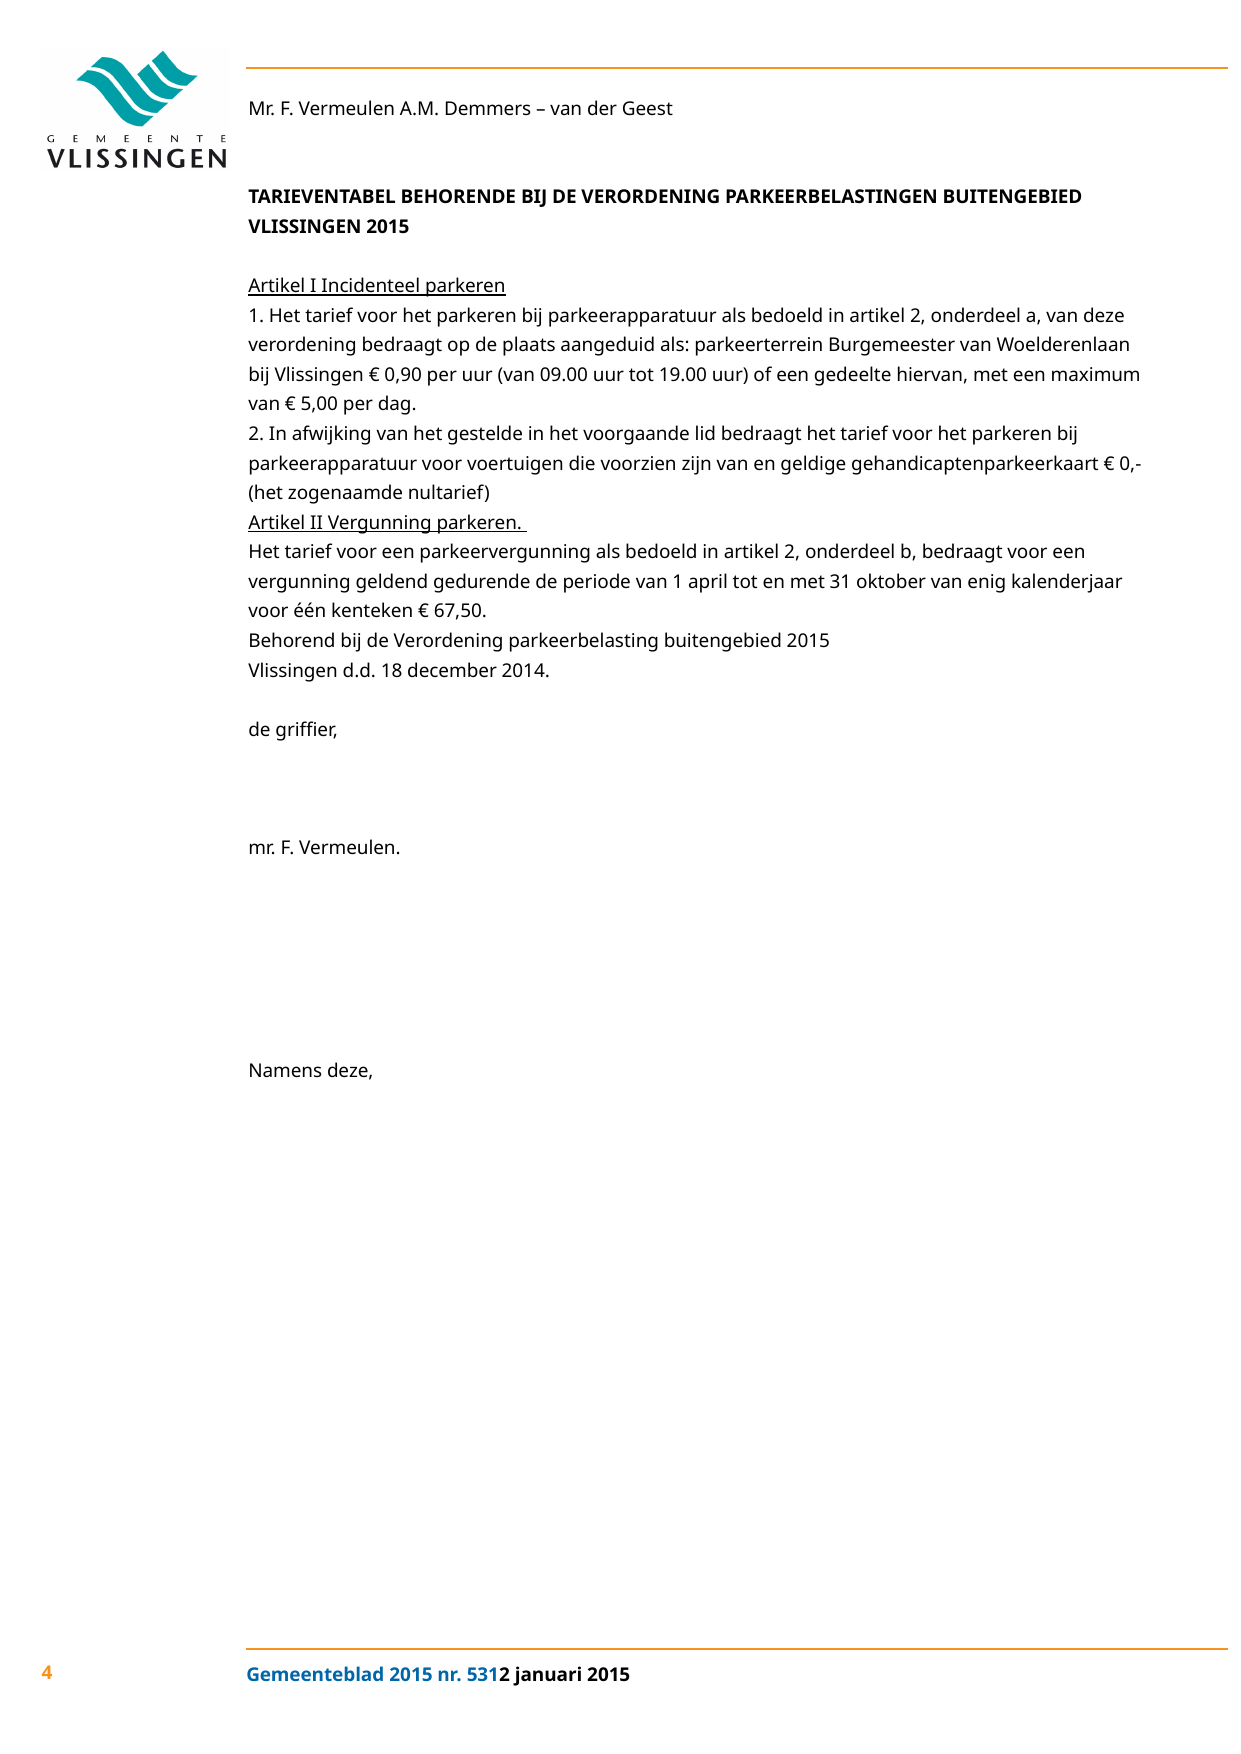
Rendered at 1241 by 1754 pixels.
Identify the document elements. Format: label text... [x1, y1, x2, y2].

text TARIEVENTABEL BEHORENDE BIJ DE VERORDENING PARKEERBELASTINGEN BUITENGEBIED VLISSINGEN 2015 [248, 183, 1152, 239]
text 1. Het tarief voor het parkeren bij parkeerapparatuur als bedoeld in artikel 2, onderdeel a, van deze verordening bedraagt op de plaats aangeduid als: parkeerterrein Burgemeester van Woelderenlaan bij Vlissingen € 0,90 per uur (van 09.00 uur tot 19.00 uur) of een gedeelte hiervan, met een maximum van € 5,00 per dag. [248, 302, 1152, 416]
picture [41, 47, 231, 172]
text Artikel II Vergunning parkeren. [248, 509, 1152, 535]
text Artikel I Incidenteel parkeren [248, 272, 1152, 298]
text 2. In afwijking van het gestelde in het voorgaande lid bedraagt het tarief voor het parkeren bij parkeerapparatuur voor voertuigen die voorzien zijn van en geldige gehandicaptenparkeerkaart € 0,- (het zogenaamde nultarief) [248, 420, 1152, 505]
text mr. F. Vermeulen. [248, 834, 1152, 860]
text Behorend bij de Verordening parkeerbelasting buitengebied 2015 [248, 627, 1152, 653]
text Mr. F. Vermeulen A.M. Demmers – van der Geest [248, 95, 1152, 121]
text Het tarief voor een parkeervergunning als bedoeld in artikel 2, onderdeel b, bedraagt voor een vergunning geldend gedurende de periode van 1 april tot en met 31 oktober van enig kalenderjaar voor één kenteken € 67,50. [248, 538, 1152, 623]
text de griffier, [248, 716, 1152, 742]
text Namens deze, [248, 1057, 1152, 1083]
text Vlissingen d.d. 18 december 2014. [248, 657, 1152, 683]
